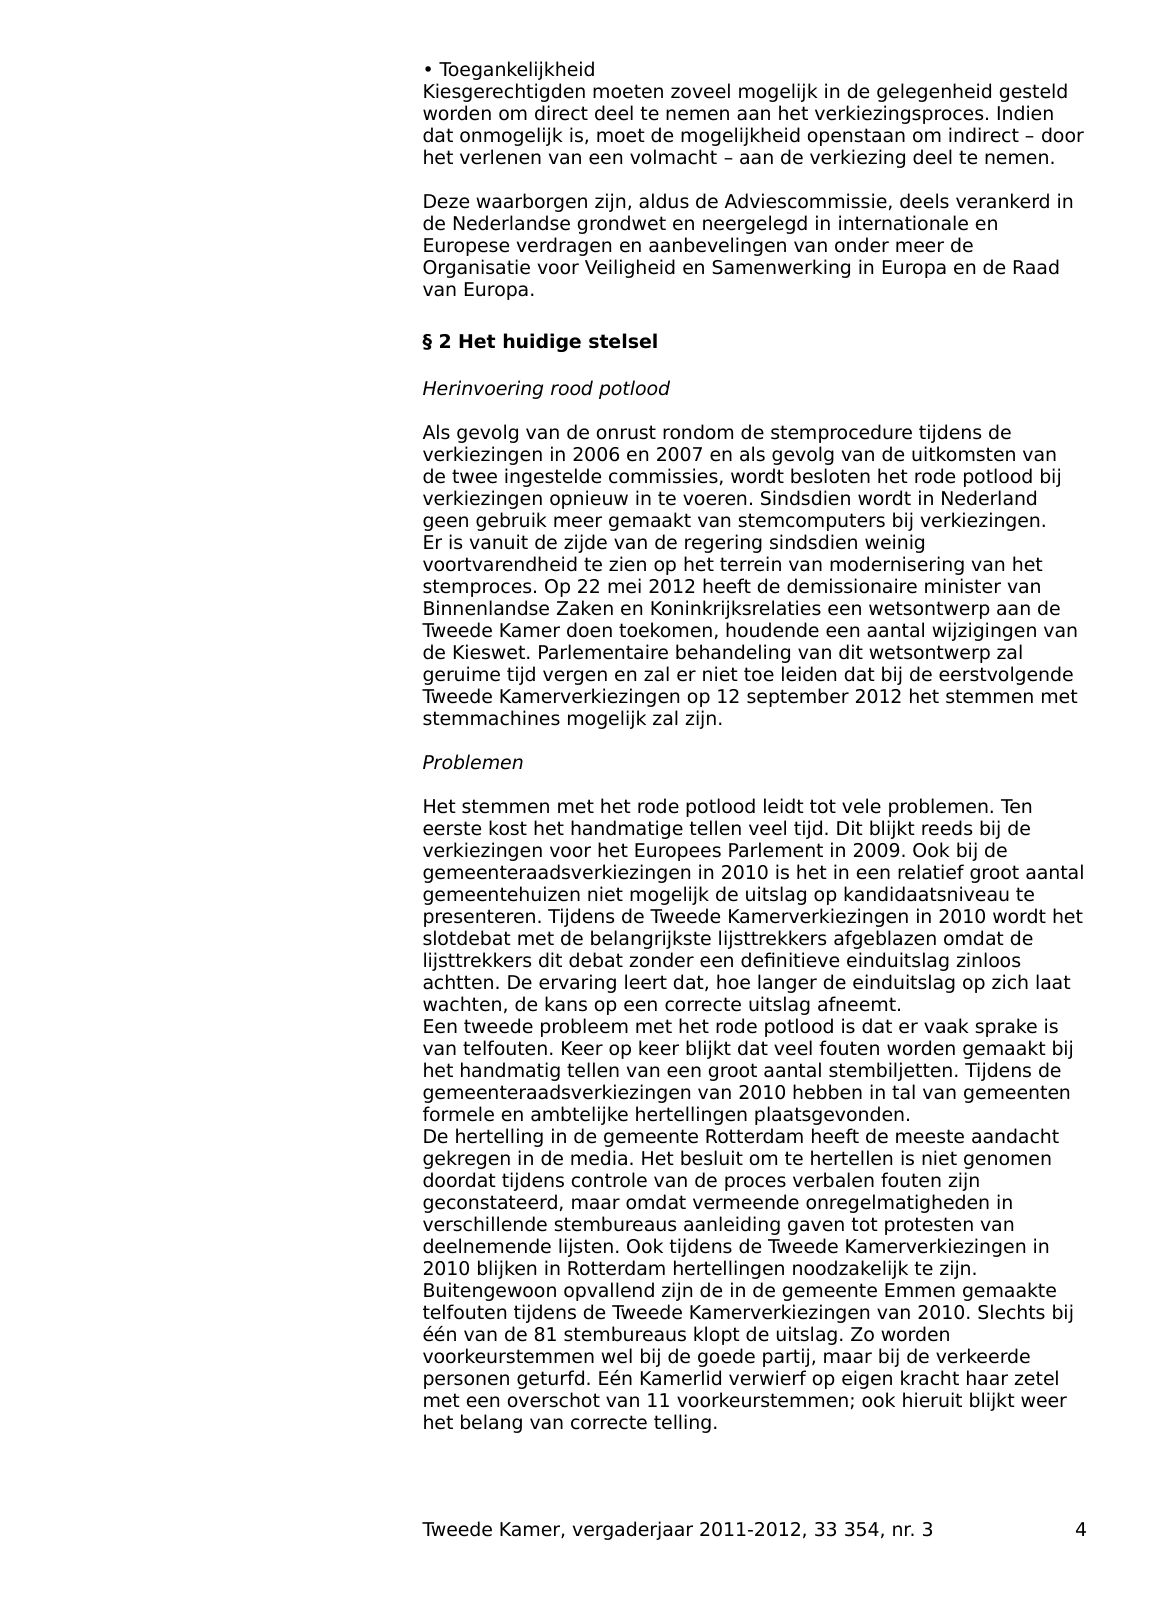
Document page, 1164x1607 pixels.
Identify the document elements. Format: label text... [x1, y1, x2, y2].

subtitle Herinvoering rood potlood [422, 378, 1087, 400]
text Kiesgerechtigden moeten zoveel mogelijk in de gelegenheid gesteld worden om direct deel te nemen aan het verkiezingsproces. Indien dat onmogelijk is, moet de mogelijkheid openstaan om indirect – door het verlenen van een volmacht – aan de verkiezing deel te nemen. [422, 81, 1087, 169]
text Deze waarborgen zijn, aldus de Adviescommissie, deels verankerd in de Nederlandse grondwet en neergelegd in internationale en Europese verdragen en aanbevelingen van onder meer de Organisatie voor Veiligheid en Samenwerking in Europa en de Raad van Europa. [422, 191, 1087, 301]
text Als gevolg van de onrust rondom de stemprocedure tijdens de verkiezingen in 2006 en 2007 en als gevolg van de uitkomsten van de twee ingestelde commissies, wordt besloten het rode potlood bij verkiezingen opnieuw in te voeren. Sindsdien wordt in Nederland geen gebruik meer gemaakt van stemcomputers bij verkiezingen. [422, 422, 1087, 532]
text De hertelling in de gemeente Rotterdam heeft de meeste aandacht gekregen in de media. Het besluit om te hertellen is niet genomen doordat tijdens controle van de proces verbalen fouten zijn geconstateerd, maar omdat vermeende onregelmatigheden in verschillende stembureaus aanleiding gaven tot protesten van deelnemende lijsten. Ook tijdens de Tweede Kamerverkiezingen in 2010 blijken in Rotterdam hertellingen noodzakelijk te zijn. [422, 1126, 1087, 1280]
subtitle Problemen [422, 752, 1087, 774]
subtitle § 2 Het huidige stelsel [422, 331, 1087, 353]
text • Toegankelijkheid [422, 59, 1087, 81]
text Het stemmen met het rode potlood leidt tot vele problemen. Ten eerste kost het handmatige tellen veel tijd. Dit blijkt reeds bij de verkiezingen voor het Europees Parlement in 2009. Ook bij de gemeenteraadsverkiezingen in 2010 is het in een relatief groot aantal gemeentehuizen niet mogelijk de uitslag op kandidaatsniveau te presenteren. Tijdens de Tweede Kamerverkiezingen in 2010 wordt het slotdebat met de belangrijkste lijsttrekkers afgeblazen omdat de lijsttrekkers dit debat zonder een definitieve einduitslag zinloos achtten. De ervaring leert dat, hoe langer de einduitslag op zich laat wachten, de kans op een correcte uitslag afneemt. [422, 796, 1087, 1016]
text Er is vanuit de zijde van de regering sindsdien weinig voortvarendheid te zien op het terrein van modernisering van het stemproces. Op 22 mei 2012 heeft de demissionaire minister van Binnenlandse Zaken en Koninkrijksrelaties een wetsontwerp aan de Tweede Kamer doen toekomen, houdende een aantal wijzigingen van de Kieswet. Parlementaire behandeling van dit wetsontwerp zal geruime tijd vergen en zal er niet toe leiden dat bij de eerstvolgende Tweede Kamerverkiezingen op 12 september 2012 het stemmen met stemmachines mogelijk zal zijn. [422, 532, 1087, 730]
text Een tweede probleem met het rode potlood is dat er vaak sprake is van telfouten. Keer op keer blijkt dat veel fouten worden gemaakt bij het handmatig tellen van een groot aantal stembiljetten. Tijdens de gemeenteraadsverkiezingen van 2010 hebben in tal van gemeenten formele en ambtelijke hertellingen plaatsgevonden. [422, 1016, 1087, 1126]
text Buitengewoon opvallend zijn de in de gemeente Emmen gemaakte telfouten tijdens de Tweede Kamerverkiezingen van 2010. Slechts bij één van de 81 stembureaus klopt de uitslag. Zo worden voorkeurstemmen wel bij de goede partij, maar bij de verkeerde personen geturfd. Eén Kamerlid verwierf op eigen kracht haar zetel met een overschot van 11 voorkeurstemmen; ook hieruit blijkt weer het belang van correcte telling. [422, 1280, 1087, 1434]
